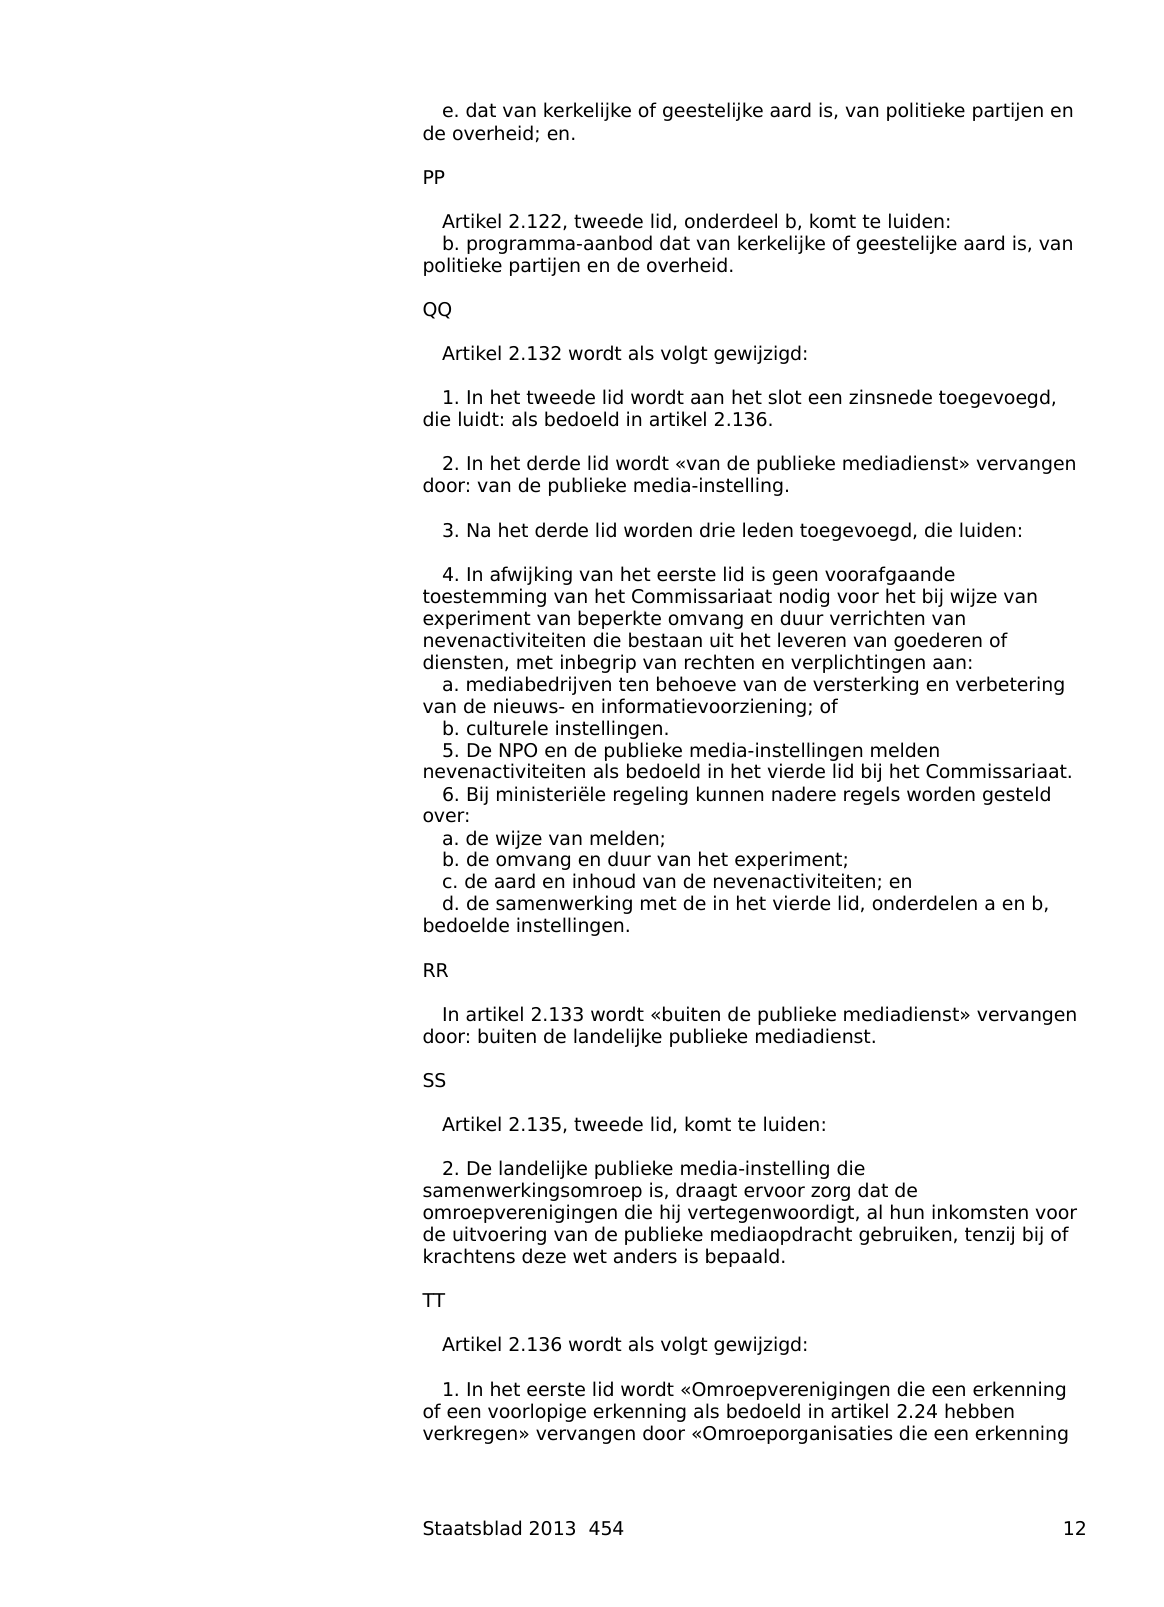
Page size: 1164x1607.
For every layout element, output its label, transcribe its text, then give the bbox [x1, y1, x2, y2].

text 2. De landelijke publieke media-instelling die samenwerkingsomroep is, draagt ervoor zorg dat de omroepverenigingen die hij vertegenwoordigt, al hun inkomsten voor de uitvoering van de publieke mediaopdracht gebruiken, tenzij bij of krachtens deze wet anders is bepaald. [422, 1158, 1087, 1268]
text Artikel 2.135, tweede lid, komt te luiden: [422, 1114, 1087, 1136]
text 1. In het tweede lid wordt aan het slot een zinsnede toegevoegd, die luidt: als bedoeld in artikel 2.136. [422, 387, 1087, 431]
text b. de omvang en duur van het experiment; [422, 849, 1087, 871]
text c. de aard en inhoud van de nevenactiviteiten; en [422, 871, 1087, 893]
text 2. In het derde lid wordt «van de publieke mediadienst» vervangen door: van de publieke media-instelling. [422, 453, 1087, 497]
text Artikel 2.136 wordt als volgt gewijzigd: [422, 1334, 1087, 1356]
text b. programma-aanbod dat van kerkelijke of geestelijke aard is, van politieke partijen en de overheid. [422, 233, 1087, 277]
text SS [422, 1070, 1087, 1092]
text 5. De NPO en de publieke media-instellingen melden nevenactiviteiten als bedoeld in het vierde lid bij het Commissariaat. [422, 739, 1087, 783]
text Artikel 2.132 wordt als volgt gewijzigd: [422, 343, 1087, 365]
text a. mediabedrijven ten behoeve van de versterking en verbetering van de nieuws- en informatievoorziening; of [422, 673, 1087, 717]
text 6. Bij ministeriële regeling kunnen nadere regels worden gesteld over: [422, 783, 1087, 827]
text b. culturele instellingen. [422, 717, 1087, 739]
text 1. In het eerste lid wordt «Omroepverenigingen die een erkenning of een voorlopige erkenning als bedoeld in artikel 2.24 hebben verkregen» vervangen door «Omroeporganisaties die een erkenning [422, 1378, 1087, 1444]
text a. de wijze van melden; [422, 827, 1087, 849]
text 3. Na het derde lid worden drie leden toegevoegd, die luiden: [422, 519, 1087, 541]
text 4. In afwijking van het eerste lid is geen voorafgaande toestemming van het Commissariaat nodig voor het bij wijze van experiment van beperkte omvang en duur verrichten van nevenactiviteiten die bestaan uit het leveren van goederen of diensten, met inbegrip van rechten en verplichtingen aan: [422, 564, 1087, 673]
text Artikel 2.122, tweede lid, onderdeel b, komt te luiden: [422, 211, 1087, 233]
text PP [422, 167, 1087, 188]
text QQ [422, 299, 1087, 321]
text In artikel 2.133 wordt «buiten de publieke mediadienst» vervangen door: buiten de landelijke publieke mediadienst. [422, 1004, 1087, 1048]
text RR [422, 959, 1087, 981]
text e. dat van kerkelijke of geestelijke aard is, van politieke partijen en de overheid; en. [422, 100, 1087, 144]
text d. de samenwerking met de in het vierde lid, onderdelen a en b, bedoelde instellingen. [422, 893, 1087, 937]
text TT [422, 1290, 1087, 1312]
